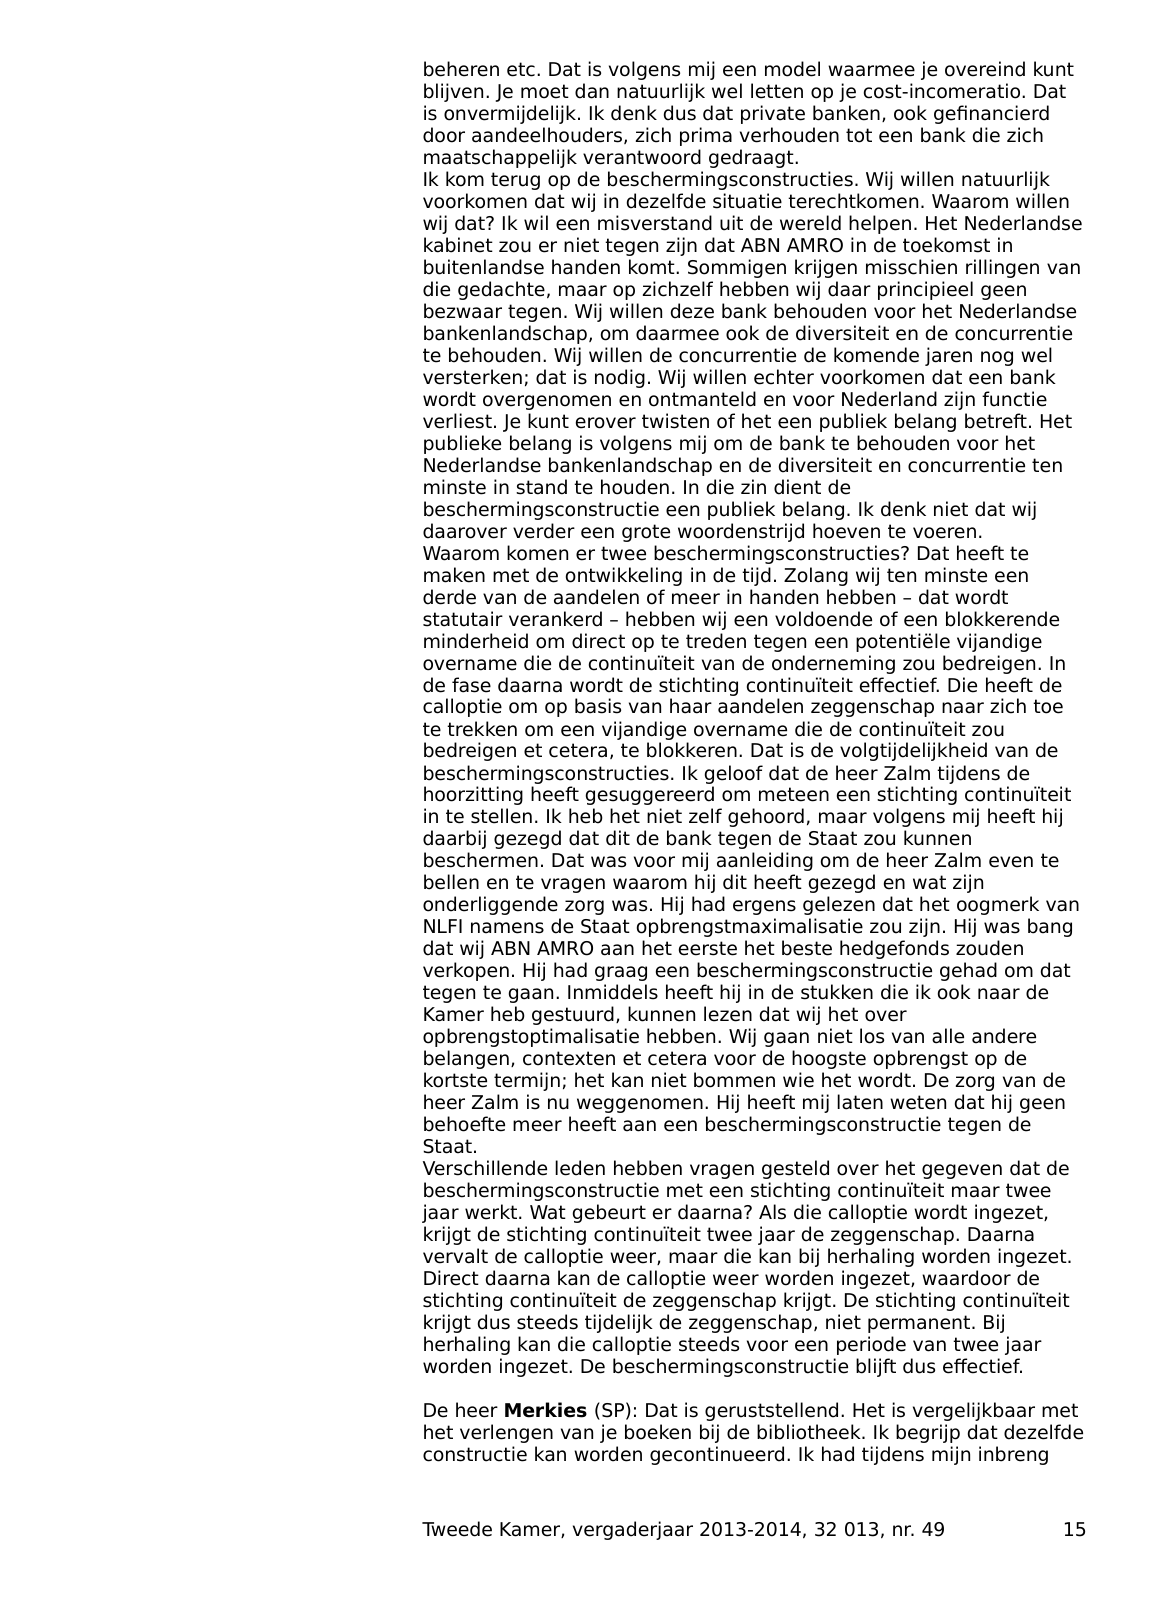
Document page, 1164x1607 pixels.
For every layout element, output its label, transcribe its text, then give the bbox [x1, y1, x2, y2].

text Waarom komen er twee beschermingsconstructies? Dat heeft te maken met de ontwikkeling in de tijd. Zolang wij ten minste een derde van de aandelen of meer in handen hebben – dat wordt statutair verankerd – hebben wij een voldoende of een blokkerende minderheid om direct op te treden tegen een potentiële vijandige overname die de continuïteit van de onderneming zou bedreigen. In de fase daarna wordt de stichting continuïteit effectief. Die heeft de calloptie om op basis van haar aandelen zeggenschap naar zich toe te trekken om een vijandige overname die de continuïteit zou bedreigen et cetera, te blokkeren. Dat is de volgtijdelijkheid van de beschermingsconstructies. Ik geloof dat de heer Zalm tijdens de hoorzitting heeft gesuggereerd om meteen een stichting continuïteit in te stellen. Ik heb het niet zelf gehoord, maar volgens mij heeft hij daarbij gezegd dat dit de bank tegen de Staat zou kunnen beschermen. Dat was voor mij aanleiding om de heer Zalm even te bellen en te vragen waarom hij dit heeft gezegd en wat zijn onderliggende zorg was. Hij had ergens gelezen dat het oogmerk van NLFI namens de Staat opbrengstmaximalisatie zou zijn. Hij was bang dat wij ABN AMRO aan het eerste het beste hedgefonds zouden verkopen. Hij had graag een beschermingsconstructie gehad om dat tegen te gaan. Inmiddels heeft hij in de stukken die ik ook naar de Kamer heb gestuurd, kunnen lezen dat wij het over opbrengstoptimalisatie hebben. Wij gaan niet los van alle andere belangen, contexten et cetera voor de hoogste opbrengst op de kortste termijn; het kan niet bommen wie het wordt. De zorg van de heer Zalm is nu weggenomen. Hij heeft mij laten weten dat hij geen behoefte meer heeft aan een beschermingsconstructie tegen de Staat. [422, 543, 1087, 1158]
text Verschillende leden hebben vragen gesteld over het gegeven dat de beschermingsconstructie met een stichting continuïteit maar twee jaar werkt. Wat gebeurt er daarna? Als die calloptie wordt ingezet, krijgt de stichting continuïteit twee jaar de zeggenschap. Daarna vervalt de calloptie weer, maar die kan bij herhaling worden ingezet. Direct daarna kan de calloptie weer worden ingezet, waardoor de stichting continuïteit de zeggenschap krijgt. De stichting continuïteit krijgt dus steeds tijdelijk de zeggenschap, niet permanent. Bij herhaling kan die calloptie steeds voor een periode van twee jaar worden ingezet. De beschermingsconstructie blijft dus effectief. [422, 1158, 1087, 1378]
text Ik kom terug op de beschermingsconstructies. Wij willen natuurlijk voorkomen dat wij in dezelfde situatie terechtkomen. Waarom willen wij dat? Ik wil een misverstand uit de wereld helpen. Het Nederlandse kabinet zou er niet tegen zijn dat ABN AMRO in de toekomst in buitenlandse handen komt. Sommigen krijgen misschien rillingen van die gedachte, maar op zichzelf hebben wij daar principieel geen bezwaar tegen. Wij willen deze bank behouden voor het Nederlandse bankenlandschap, om daarmee ook de diversiteit en de concurrentie te behouden. Wij willen de concurrentie de komende jaren nog wel versterken; dat is nodig. Wij willen echter voorkomen dat een bank wordt overgenomen en ontmanteld en voor Nederland zijn functie verliest. Je kunt erover twisten of het een publiek belang betreft. Het publieke belang is volgens mij om de bank te behouden voor het Nederlandse bankenlandschap en de diversiteit en concurrentie ten minste in stand te houden. In die zin dient de beschermingsconstructie een publiek belang. Ik denk niet dat wij daarover verder een grote woordenstrijd hoeven te voeren. [422, 169, 1087, 543]
text De heer Merkies (SP): Dat is geruststellend. Het is vergelijkbaar met het verlengen van je boeken bij de bibliotheek. Ik begrijp dat dezelfde constructie kan worden gecontinueerd. Ik had tijdens mijn inbreng [422, 1400, 1087, 1466]
text beheren etc. Dat is volgens mij een model waarmee je overeind kunt blijven. Je moet dan natuurlijk wel letten op je cost-incomeratio. Dat is onvermijdelijk. Ik denk dus dat private banken, ook gefinancierd door aandeelhouders, zich prima verhouden tot een bank die zich maatschappelijk verantwoord gedraagt. [422, 59, 1087, 169]
